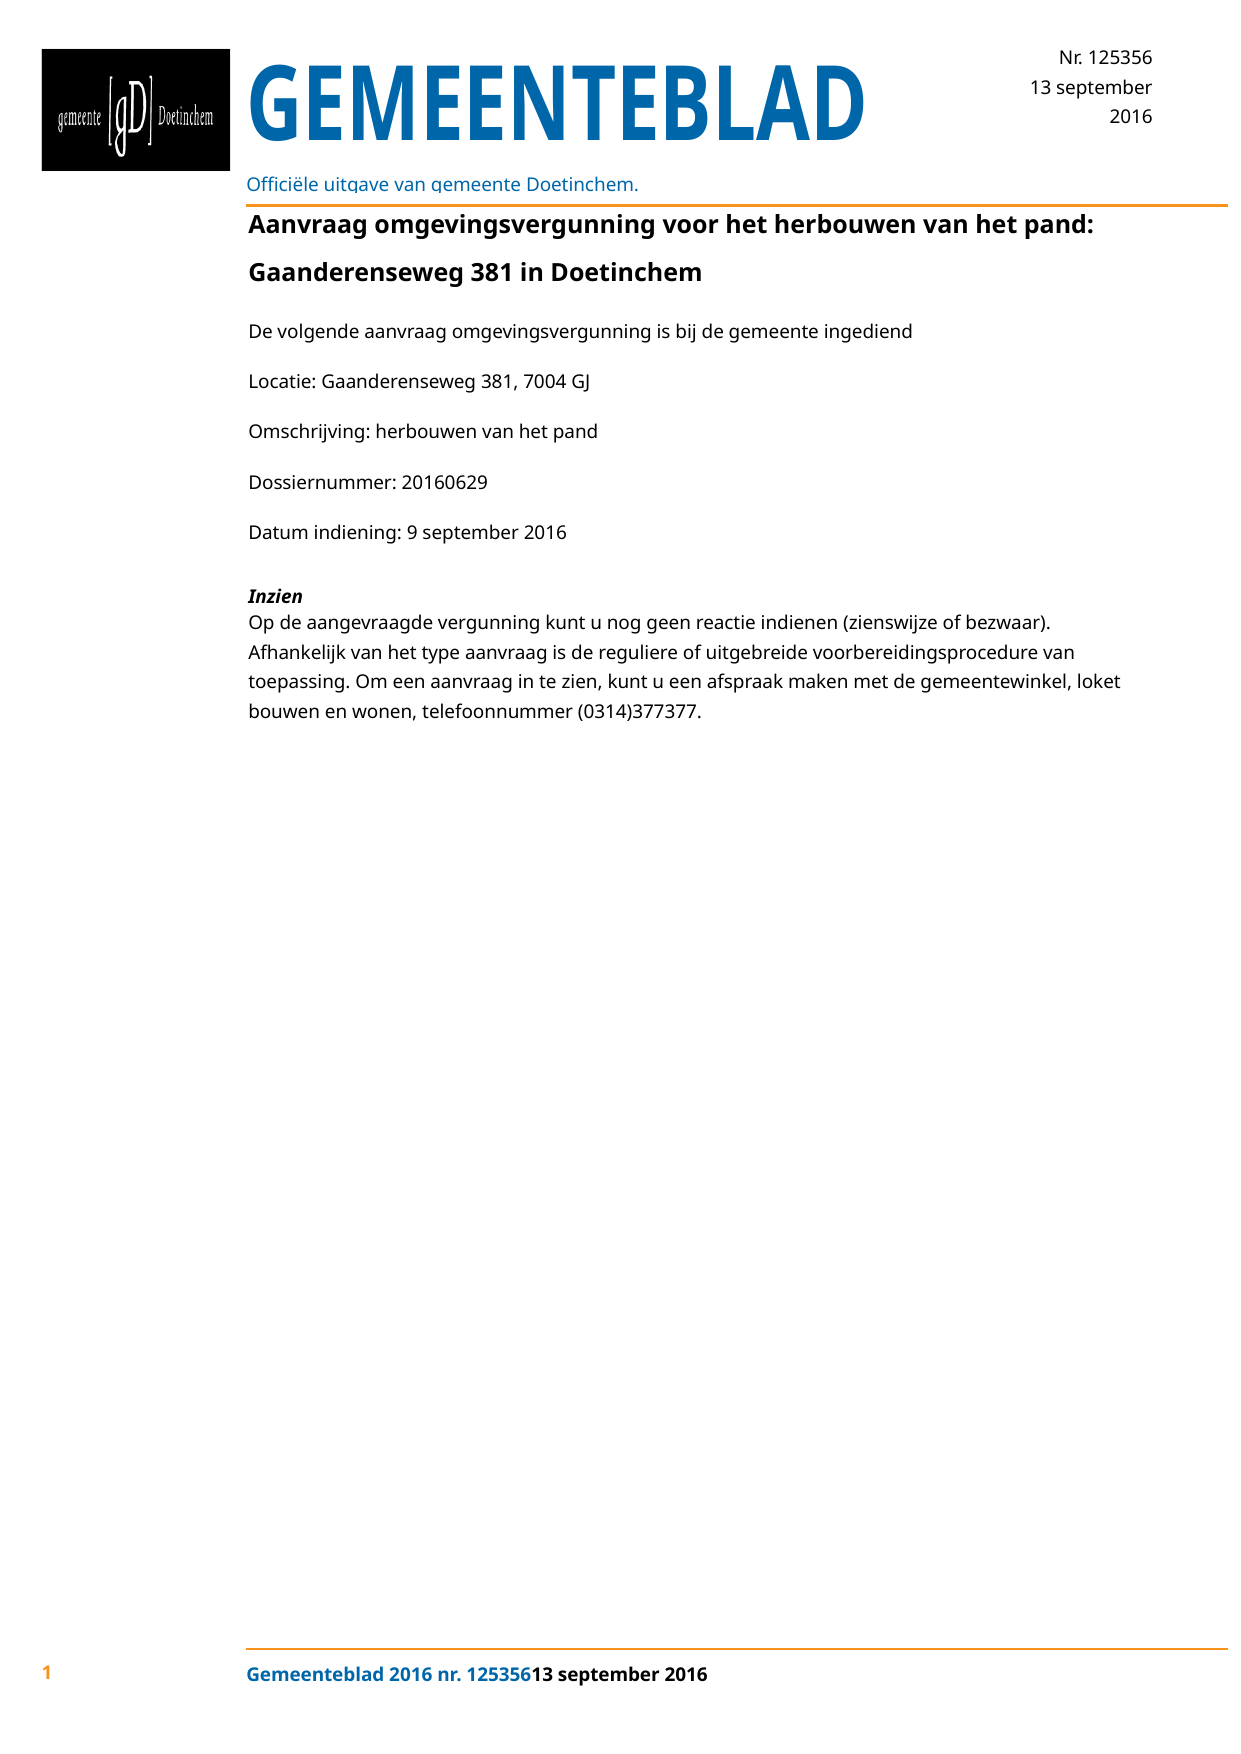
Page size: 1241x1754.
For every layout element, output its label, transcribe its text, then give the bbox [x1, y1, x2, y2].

text Datum indiening: 9 september 2016 [248, 519, 1152, 545]
text Locatie: Gaanderenseweg 381, 7004 GJ [248, 368, 1152, 394]
text Omschrijving: herbouwen van het pand [248, 419, 1152, 444]
text Inzien [248, 583, 1152, 609]
picture [41, 47, 231, 172]
text Dossiernummer: 20160629 [248, 469, 1152, 495]
text Aanvraag omgevingsvergunning voor het herbouwen van het pand: Gaanderenseweg 381 in Doetinchem [248, 207, 1152, 288]
text De volgende aanvraag omgevingsvergunning is bij de gemeente ingediend [248, 318, 1152, 344]
text Op de aangevraagde vergunning kunt u nog geen reactie indienen (zienswijze of bezwaar). Afhankelijk van het type aanvraag is de reguliere of uitgebreide voorbereidingsprocedure van toepassing. Om een aanvraag in te zien, kunt u een afspraak maken met de gemeentewinkel, loket bouwen en wonen, telefoonnummer (0314)377377. [248, 609, 1152, 724]
